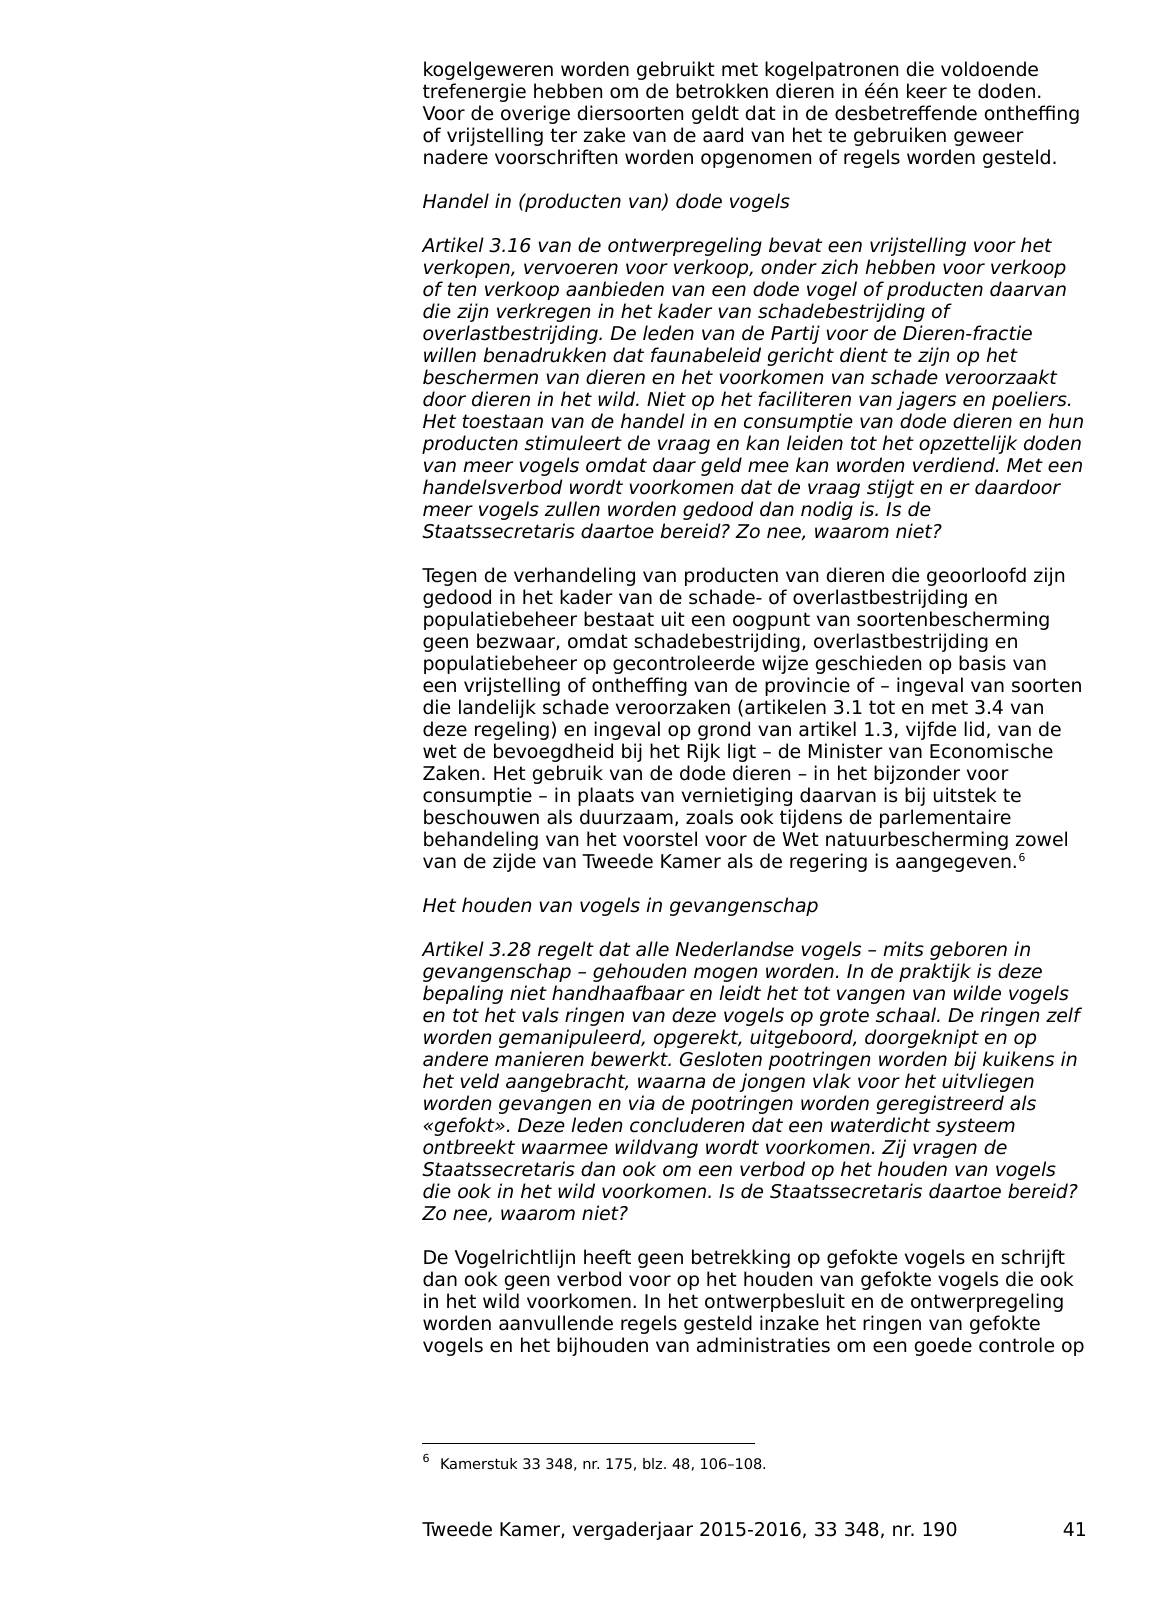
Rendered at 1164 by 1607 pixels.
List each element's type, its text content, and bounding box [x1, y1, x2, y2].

subtitle Handel in (producten van) dode vogels [422, 191, 1087, 213]
text Artikel 3.28 regelt dat alle Nederlandse vogels – mits geboren in gevangenschap – gehouden mogen worden. In de praktijk is deze bepaling niet handhaafbaar en leidt het tot vangen van wilde vogels en tot het vals ringen van deze vogels op grote schaal. De ringen zelf worden gemanipuleerd, opgerekt, uitgeboord, doorgeknipt en op andere manieren bewerkt. Gesloten pootringen worden bij kuikens in het veld aangebracht, waarna de jongen vlak voor het uitvliegen worden gevangen en via de pootringen worden geregistreerd als «gefokt». Deze leden concluderen dat een waterdicht systeem ontbreekt waarmee wildvang wordt voorkomen. Zij vragen de Staatssecretaris dan ook om een verbod op het houden van vogels die ook in het wild voorkomen. Is de Staatssecretaris daartoe bereid? Zo nee, waarom niet? [422, 939, 1087, 1225]
text Kamerstuk 33 348, nr. 175, blz. 48, 106–108. [422, 1452, 1087, 1474]
text kogelgeweren worden gebruikt met kogelpatronen die voldoende trefenergie hebben om de betrokken dieren in één keer te doden. Voor de overige diersoorten geldt dat in de desbetreffende ontheffing of vrijstelling ter zake van de aard van het te gebruiken geweer nadere voorschriften worden opgenomen of regels worden gesteld. [422, 59, 1087, 169]
subtitle Het houden van vogels in gevangenschap [422, 895, 1087, 917]
text Het toestaan van de handel in en consumptie van dode dieren en hun producten stimuleert de vraag en kan leiden tot het opzettelijk doden van meer vogels omdat daar geld mee kan worden verdiend. Met een handelsverbod wordt voorkomen dat de vraag stijgt en er daardoor meer vogels zullen worden gedood dan nodig is. Is de Staatssecretaris daartoe bereid? Zo nee, waarom niet? [422, 411, 1087, 543]
text De Vogelrichtlijn heeft geen betrekking op gefokte vogels en schrijft dan ook geen verbod voor op het houden van gefokte vogels die ook in het wild voorkomen. In het ontwerpbesluit en de ontwerpregeling worden aanvullende regels gesteld inzake het ringen van gefokte vogels en het bijhouden van administraties om een goede controle op [422, 1247, 1087, 1357]
text Tegen de verhandeling van producten van dieren die geoorloofd zijn gedood in het kader van de schade- of overlastbestrijding en populatiebeheer bestaat uit een oogpunt van soortenbescherming geen bezwaar, omdat schadebestrijding, overlastbestrijding en populatiebeheer op gecontroleerde wijze geschieden op basis van een vrijstelling of ontheffing van de provincie of – ingeval van soorten die landelijk schade veroorzaken (artikelen 3.1 tot en met 3.4 van deze regeling) en ingeval op grond van artikel 1.3, vijfde lid, van de wet de bevoegdheid bij het Rijk ligt – de Minister van Economische Zaken. Het gebruik van de dode dieren – in het bijzonder voor consumptie – in plaats van vernietiging daarvan is bij uitstek te beschouwen als duurzaam, zoals ook tijdens de parlementaire behandeling van het voorstel voor de Wet natuurbescherming zowel van de zijde van Tweede Kamer als de regering is aangegeven. [422, 565, 1087, 873]
text Artikel 3.16 van de ontwerpregeling bevat een vrijstelling voor het verkopen, vervoeren voor verkoop, onder zich hebben voor verkoop of ten verkoop aanbieden van een dode vogel of producten daarvan die zijn verkregen in het kader van schadebestrijding of overlastbestrijding. De leden van de Partij voor de Dieren-fractie willen benadrukken dat faunabeleid gericht dient te zijn op het beschermen van dieren en het voorkomen van schade veroorzaakt door dieren in het wild. Niet op het faciliteren van jagers en poeliers. [422, 235, 1087, 411]
